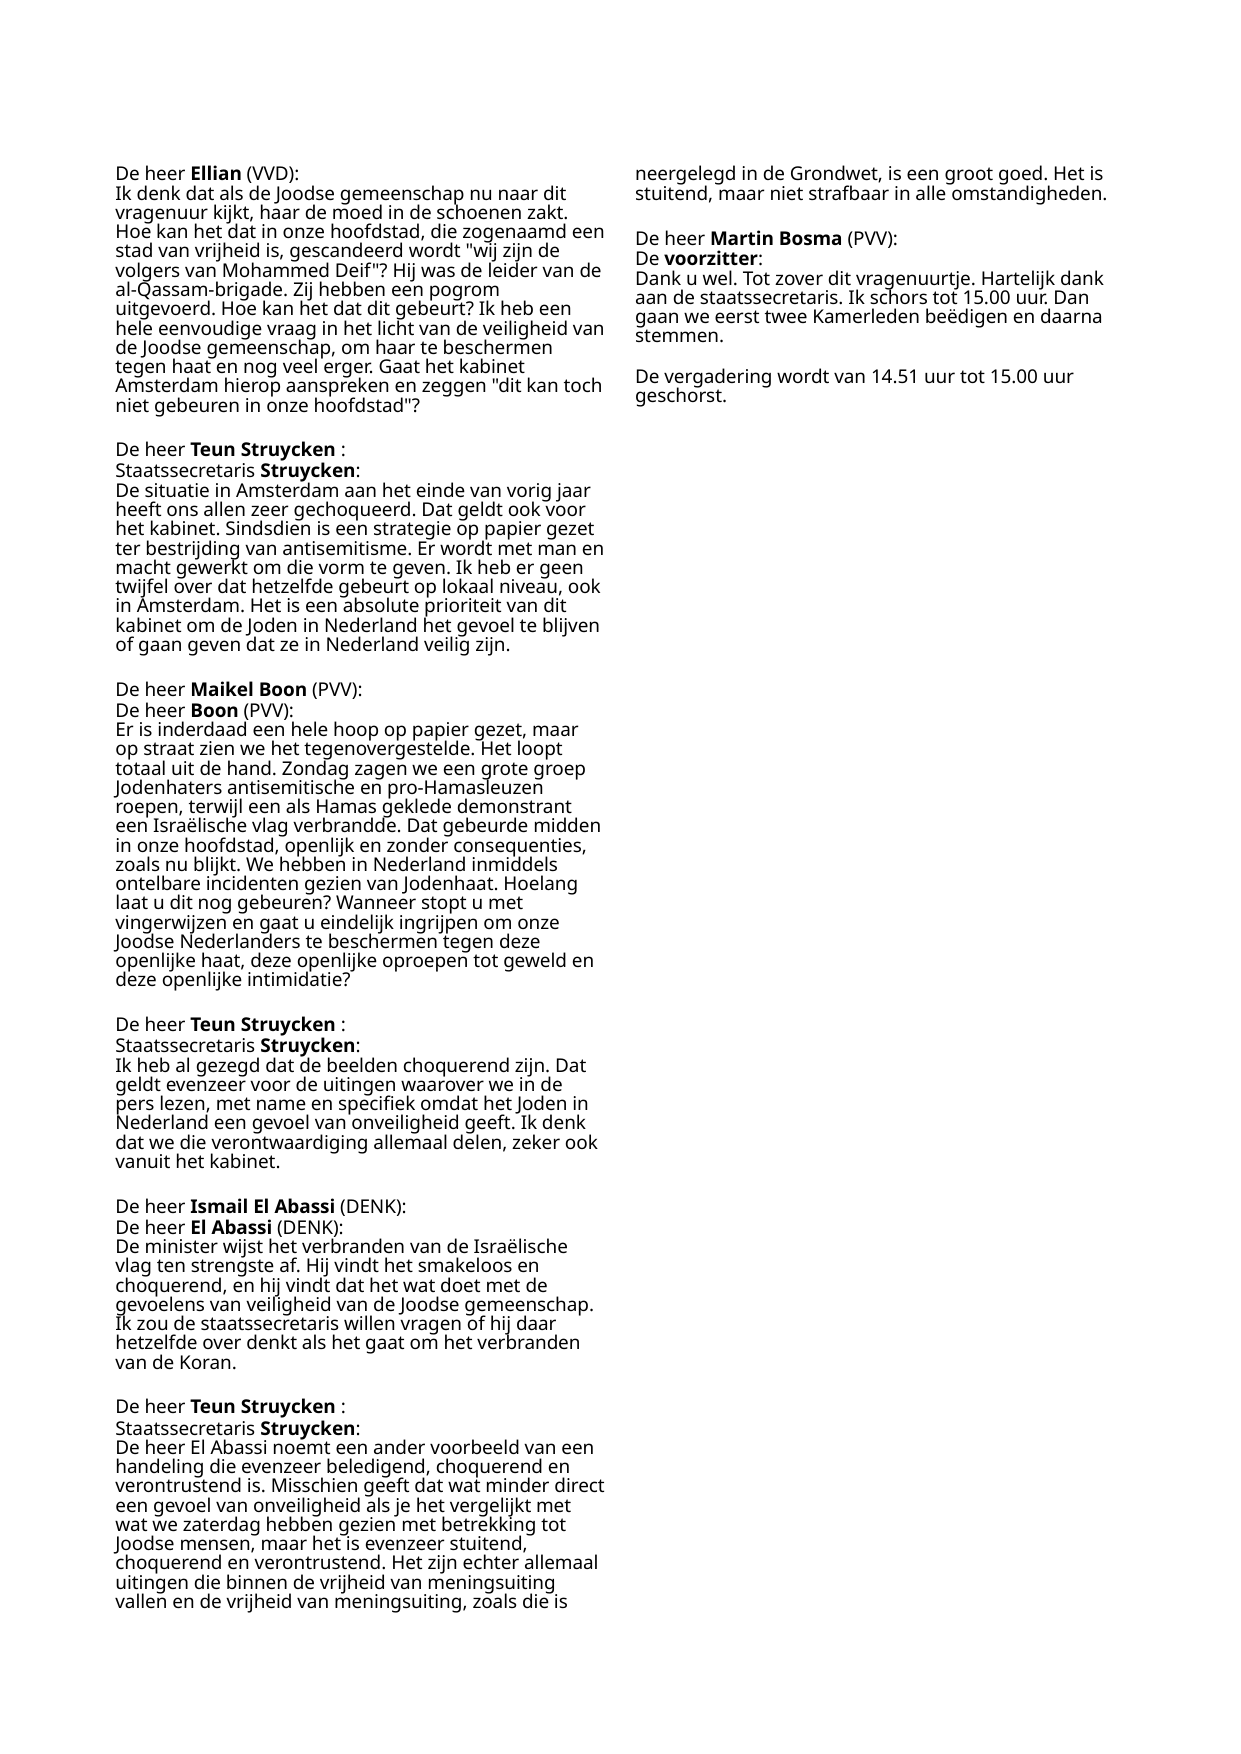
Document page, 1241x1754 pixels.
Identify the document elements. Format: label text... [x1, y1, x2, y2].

text De heer Martin Bosma (PVV): [635, 225, 1125, 250]
text De vergadering wordt van 14.51 uur tot 15.00 uur geschorst. [635, 368, 1125, 406]
text neergelegd in de Grondwet, is een groot goed. Het is stuitend, maar niet strafbaar in alle omstandigheden. [635, 165, 1125, 204]
text Staatssecretaris Struycken: [115, 462, 605, 482]
text Staatssecretaris Struycken: [115, 1419, 605, 1439]
text De minister wijst het verbranden van de Israëlische vlag ten strengste af. Hij vindt het smakeloos en choquerend, en hij vindt dat het wat doet met de gevoelens van veiligheid van de Joodse gemeenschap. Ik zou de staatssecretaris willen vragen of hij daar hetzelfde over denkt als het gaat om het verbranden van de Koran. [115, 1238, 605, 1373]
text De heer Teun Struycken : [115, 1394, 605, 1419]
text De heer Ellian (VVD): [115, 165, 605, 184]
text De situatie in Amsterdam aan het einde van vorig jaar heeft ons allen zeer gechoqueerd. Dat geldt ook voor het kabinet. Sindsdien is een strategie op papier gezet ter bestrijding van antisemitisme. Er wordt met man en macht gewerkt om die vorm te geven. Ik heb er geen twijfel over dat hetzelfde gebeurt op lokaal niveau, ook in Amsterdam. Het is een absolute prioriteit van dit kabinet om de Joden in Nederland het gevoel te blijven of gaan geven dat ze in Nederland veilig zijn. [115, 482, 605, 655]
text De heer El Abassi (DENK): [115, 1219, 605, 1238]
text De heer El Abassi noemt een ander voorbeeld van een handeling die evenzeer beledigend, choquerend en verontrustend is. Misschien geeft dat wat minder direct een gevoel van onveiligheid als je het vergelijkt met wat we zaterdag hebben gezien met betrekking tot Joodse mensen, maar het is evenzeer stuitend, choquerend en verontrustend. Het zijn echter allemaal uitingen die binnen de vrijheid van meningsuiting vallen en de vrijheid van meningsuiting, zoals die is [115, 1439, 605, 1612]
text De voorzitter: [635, 250, 1125, 270]
text De heer Teun Struycken : [115, 437, 605, 462]
text Staatssecretaris Struycken: [115, 1037, 605, 1057]
text Dank u wel. Tot zover dit vragenuurtje. Hartelijk dank aan de staatssecretaris. Ik schors tot 15.00 uur. Dan gaan we eerst twee Kamerleden beëdigen en daarna stemmen. [635, 270, 1125, 347]
text Ik denk dat als de Joodse gemeenschap nu naar dit vragenuur kijkt, haar de moed in de schoenen zakt. Hoe kan het dat in onze hoofdstad, die zogenaamd een stad van vrijheid is, gescandeerd wordt "wij zijn de volgers van Mohammed Deif"? Hij was de leider van de al-Qassam-brigade. Zij hebben een pogrom uitgevoerd. Hoe kan het dat dit gebeurt? Ik heb een hele eenvoudige vraag in het licht van de veiligheid van de Joodse gemeenschap, om haar te beschermen tegen haat en nog veel erger. Gaat het kabinet Amsterdam hierop aanspreken en zeggen "dit kan toch niet gebeuren in onze hoofdstad"? [115, 184, 605, 416]
text Er is inderdaad een hele hoop op papier gezet, maar op straat zien we het tegenovergestelde. Het loopt totaal uit de hand. Zondag zagen we een grote groep Jodenhaters antisemitische en pro-Hamasleuzen roepen, terwijl een als Hamas geklede demonstrant een Israëlische vlag verbrandde. Dat gebeurde midden in onze hoofdstad, openlijk en zonder consequenties, zoals nu blijkt. We hebben in Nederland inmiddels ontelbare incidenten gezien van Jodenhaat. Hoelang laat u dit nog gebeuren? Wanneer stopt u met vingerwijzen en gaat u eindelijk ingrijpen om onze Joodse Nederlanders te beschermen tegen deze openlijke haat, deze openlijke oproepen tot geweld en deze openlijke intimidatie? [115, 721, 605, 991]
text Ik heb al gezegd dat de beelden choquerend zijn. Dat geldt evenzeer voor de uitingen waarover we in de pers lezen, met name en specifiek omdat het Joden in Nederland een gevoel van onveiligheid geeft. Ik denk dat we die verontwaardiging allemaal delen, zeker ook vanuit het kabinet. [115, 1057, 605, 1172]
text De heer Maikel Boon (PVV): [115, 676, 605, 702]
text De heer Ismail El Abassi (DENK): [115, 1193, 605, 1219]
text De heer Boon (PVV): [115, 702, 605, 721]
text De heer Teun Struycken : [115, 1012, 605, 1037]
